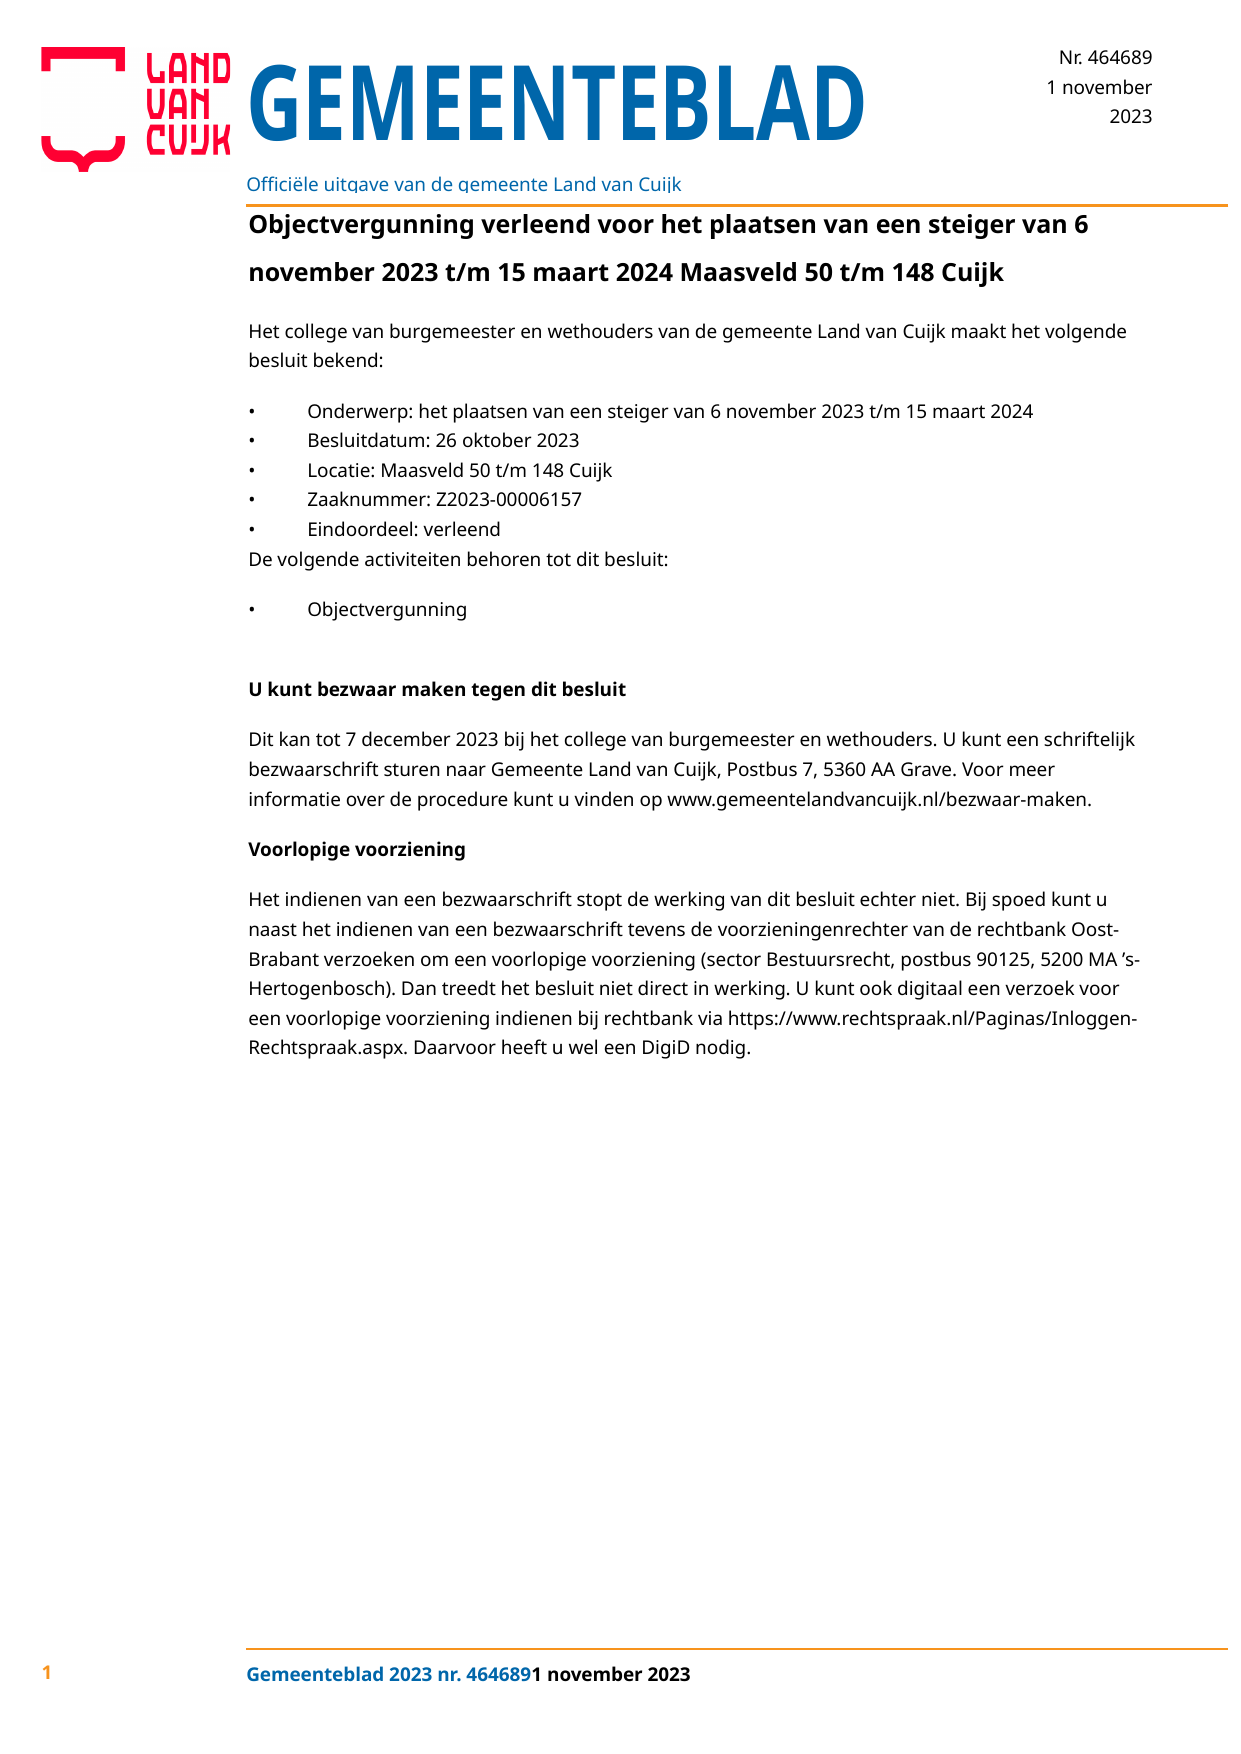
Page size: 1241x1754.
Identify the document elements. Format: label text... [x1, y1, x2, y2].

list Eindoordeel: verleend [248, 516, 1152, 542]
text De volgende activiteiten behoren tot dit besluit: [248, 546, 1152, 572]
text Het indienen van een bezwaarschrift stopt de werking van dit besluit echter niet. Bij spoed kunt u naast het indienen van een bezwaarschrift tevens de voorzieningenrechter van de rechtbank Oost-Brabant verzoeken om een voorlopige voorziening (sector Bestuursrecht, postbus 90125, 5200 MA ’s-Hertogenbosch). Dan treedt het besluit niet direct in werking. U kunt ook digitaal een verzoek voor een voorlopige voorziening indienen bij rechtbank via https://www.rechtspraak.nl/Paginas/Inloggen-Rechtspraak.aspx. Daarvoor heeft u wel een DigiD nodig. [248, 887, 1152, 1060]
list Locatie: Maasveld 50 t/m 148 Cuijk [248, 457, 1152, 483]
text Het college van burgemeester en wethouders van de gemeente Land van Cuijk maakt het volgende besluit bekend: [248, 318, 1152, 373]
list Zaaknummer: Z2023-00006157 [248, 487, 1152, 512]
text Voorlopige voorziening [248, 836, 1152, 862]
picture [41, 47, 231, 172]
list Onderwerp: het plaatsen van een steiger van 6 november 2023 t/m 15 maart 2024 [248, 398, 1152, 424]
text U kunt bezwaar maken tegen dit besluit [248, 676, 1152, 702]
text Dit kan tot 7 december 2023 bij het college van burgemeester en wethouders. U kunt een schriftelijk bezwaarschrift sturen naar Gemeente Land van Cuijk, Postbus 7, 5360 AA Grave. Voor meer informatie over de procedure kunt u vinden op www.gemeentelandvancuijk.nl/bezwaar-maken. [248, 727, 1152, 812]
list Besluitdatum: 26 oktober 2023 [248, 427, 1152, 453]
list Objectvergunning [248, 596, 1152, 622]
text Objectvergunning verleend voor het plaatsen van een steiger van 6 november 2023 t/m 15 maart 2024 Maasveld 50 t/m 148 Cuijk [248, 207, 1152, 288]
